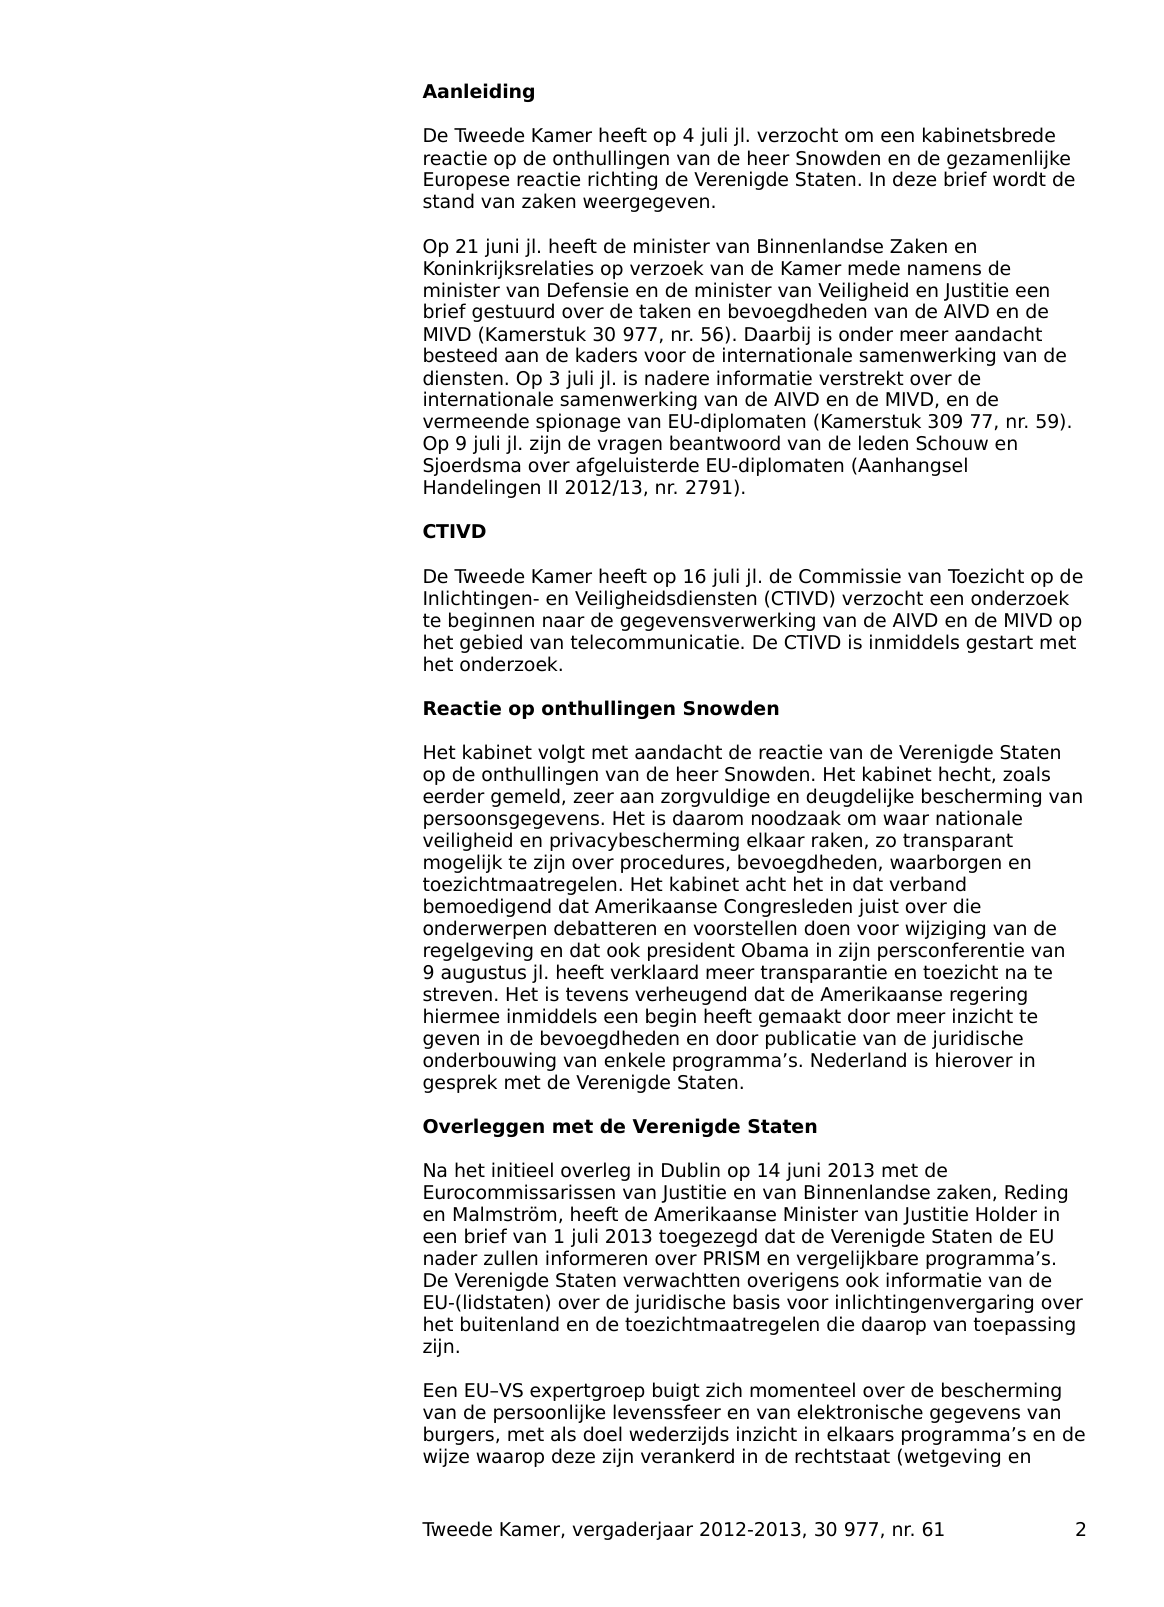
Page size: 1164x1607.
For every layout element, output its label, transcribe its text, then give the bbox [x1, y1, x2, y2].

subtitle Aanleiding [422, 81, 1087, 103]
subtitle Overleggen met de Verenigde Staten [422, 1116, 1087, 1138]
text Na het initieel overleg in Dublin op 14 juni 2013 met de Eurocommissarissen van Justitie en van Binnenlandse zaken, Reding en Malmström, heeft de Amerikaanse Minister van Justitie Holder in een brief van 1 juli 2013 toegezegd dat de Verenigde Staten de EU nader zullen informeren over PRISM en vergelijkbare programma’s. De Verenigde Staten verwachtten overigens ook informatie van de EU-(lidstaten) over de juridische basis voor inlichtingenvergaring over het buitenland en de toezichtmaatregelen die daarop van toepassing zijn. [422, 1160, 1087, 1358]
text Een EU–VS expertgroep buigt zich momenteel over de bescherming van de persoonlijke levenssfeer en van elektronische gegevens van burgers, met als doel wederzijds inzicht in elkaars programma’s en de wijze waarop deze zijn verankerd in de rechtstaat (wetgeving en [422, 1380, 1087, 1468]
subtitle CTIVD [422, 521, 1087, 543]
text De Tweede Kamer heeft op 4 juli jl. verzocht om een kabinetsbrede reactie op de onthullingen van de heer Snowden en de gezamenlijke Europese reactie richting de Verenigde Staten. In deze brief wordt de stand van zaken weergegeven. [422, 125, 1087, 213]
text De Tweede Kamer heeft op 16 juli jl. de Commissie van Toezicht op de Inlichtingen- en Veiligheidsdiensten (CTIVD) verzocht een onderzoek te beginnen naar de gegevensverwerking van de AIVD en de MIVD op het gebied van telecommunicatie. De CTIVD is inmiddels gestart met het onderzoek. [422, 566, 1087, 676]
text Het kabinet volgt met aandacht de reactie van de Verenigde Staten op de onthullingen van de heer Snowden. Het kabinet hecht, zoals eerder gemeld, zeer aan zorgvuldige en deugdelijke bescherming van persoonsgegevens. Het is daarom noodzaak om waar nationale veiligheid en privacybescherming elkaar raken, zo transparant mogelijk te zijn over procedures, bevoegdheden, waarborgen en toezichtmaatregelen. Het kabinet acht het in dat verband bemoedigend dat Amerikaanse Congresleden juist over die onderwerpen debatteren en voorstellen doen voor wijziging van de regelgeving en dat ook president Obama in zijn persconferentie van 9 augustus jl. heeft verklaard meer transparantie en toezicht na te streven. Het is tevens verheugend dat de Amerikaanse regering hiermee inmiddels een begin heeft gemaakt door meer inzicht te geven in de bevoegdheden en door publicatie van de juridische onderbouwing van enkele programma’s. Nederland is hierover in gesprek met de Verenigde Staten. [422, 742, 1087, 1093]
text Op 21 juni jl. heeft de minister van Binnenlandse Zaken en Koninkrijksrelaties op verzoek van de Kamer mede namens de minister van Defensie en de minister van Veiligheid en Justitie een brief gestuurd over de taken en bevoegdheden van de AIVD en de MIVD (Kamerstuk 30 977, nr. 56). Daarbij is onder meer aandacht besteed aan de kaders voor de internationale samenwerking van de diensten. Op 3 juli jl. is nadere informatie verstrekt over de internationale samenwerking van de AIVD en de MIVD, en de vermeende spionage van EU-diplomaten (Kamerstuk 309 77, nr. 59). Op 9 juli jl. zijn de vragen beantwoord van de leden Schouw en Sjoerdsma over afgeluisterde EU-diplomaten (Aanhangsel Handelingen II 2012/13, nr. 2791). [422, 236, 1087, 499]
subtitle Reactie op onthullingen Snowden [422, 698, 1087, 720]
